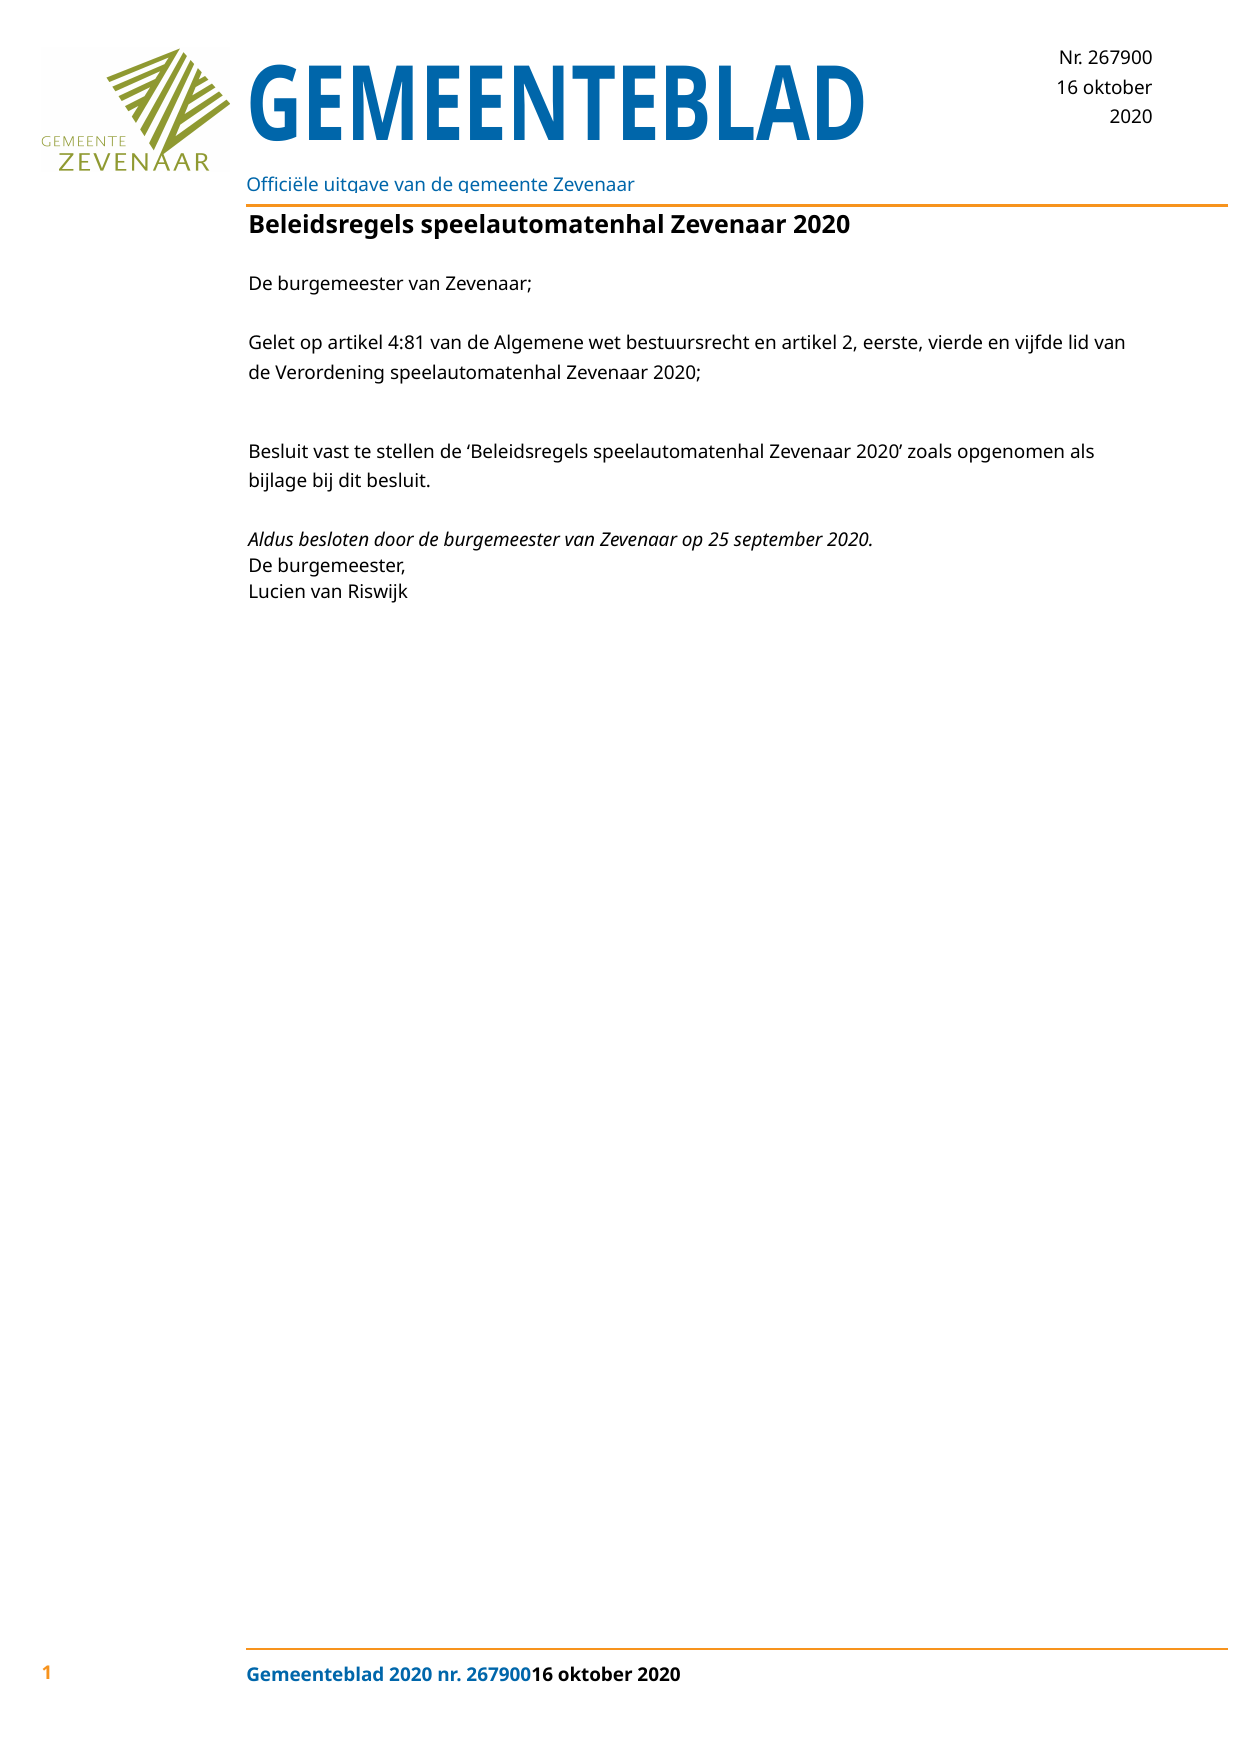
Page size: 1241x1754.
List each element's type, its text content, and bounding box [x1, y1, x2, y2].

text Lucien van Riswijk [248, 578, 1152, 604]
text Aldus besloten door de burgemeester van Zevenaar op 25 september 2020. [248, 527, 1152, 552]
text De burgemeester, [248, 552, 1152, 578]
text Beleidsregels speelautomatenhal Zevenaar 2020 [248, 207, 1152, 241]
text De burgemeester van Zevenaar; [248, 270, 1152, 296]
text Gelet op artikel 4:81 van de Algemene wet bestuursrecht en artikel 2, eerste, vierde en vijfde lid van de Verordening speelautomatenhal Zevenaar 2020; [248, 329, 1152, 385]
picture [41, 47, 231, 172]
text Besluit vast te stellen de ‘Beleidsregels speelautomatenhal Zevenaar 2020’ zoals opgenomen als bijlage bij dit besluit. [248, 438, 1152, 493]
